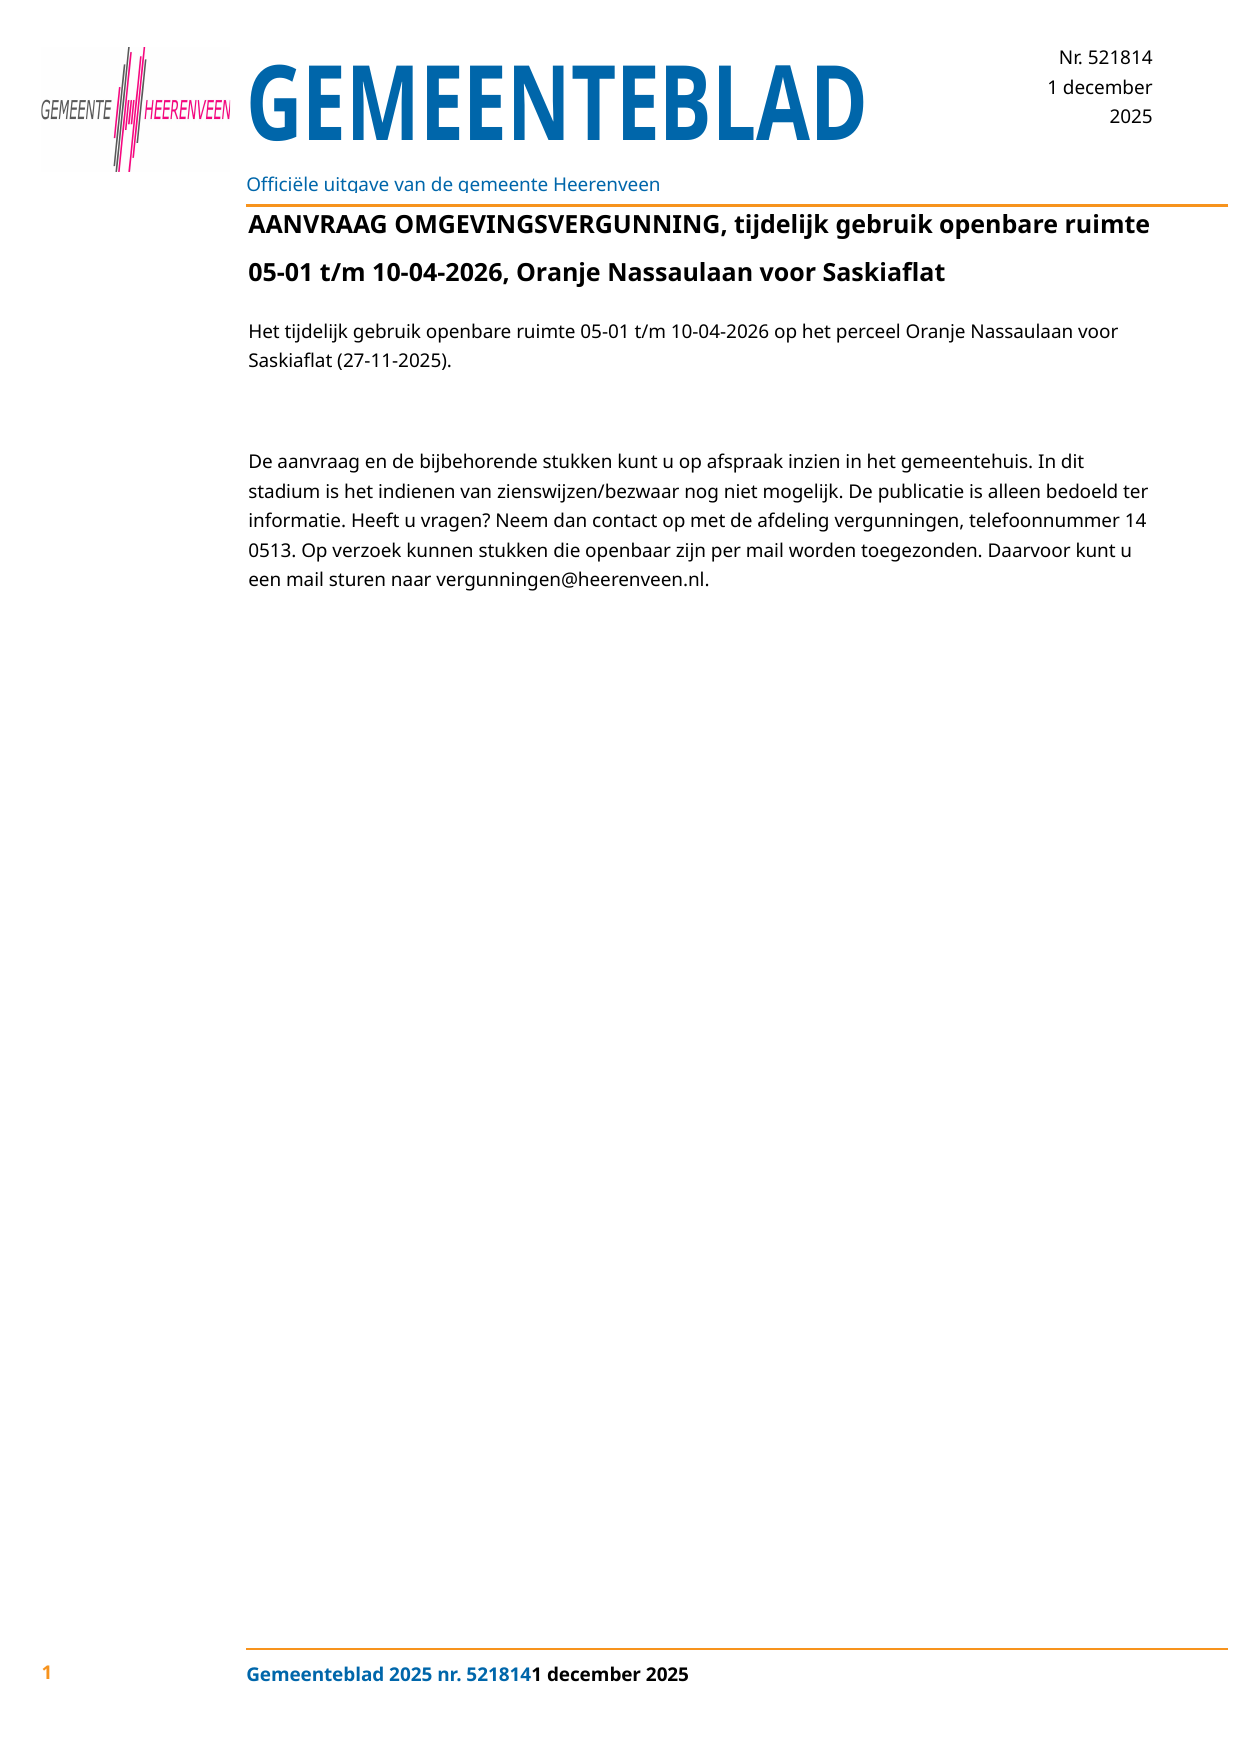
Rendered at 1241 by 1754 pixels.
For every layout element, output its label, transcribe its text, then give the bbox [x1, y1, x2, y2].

text De aanvraag en de bijbehorende stukken kunt u op afspraak inzien in het gemeentehuis. In dit stadium is het indienen van zienswijzen/bezwaar nog niet mogelijk. De publicatie is alleen bedoeld ter informatie. Heeft u vragen? Neem dan contact op met de afdeling vergunningen, telefoonnummer 14 0513. Op verzoek kunnen stukken die openbaar zijn per mail worden toegezonden. Daarvoor kunt u een mail sturen naar vergunningen@heerenveen.nl. [248, 448, 1152, 592]
text AANVRAAG OMGEVINGSVERGUNNING, tijdelijk gebruik openbare ruimte 05-01 t/m 10-04-2026, Oranje Nassaulaan voor Saskiaflat [248, 207, 1152, 288]
picture [41, 47, 231, 172]
text Het tijdelijk gebruik openbare ruimte 05-01 t/m 10-04-2026 op het perceel Oranje Nassaulaan voor Saskiaflat (27-11-2025). [248, 318, 1152, 373]
